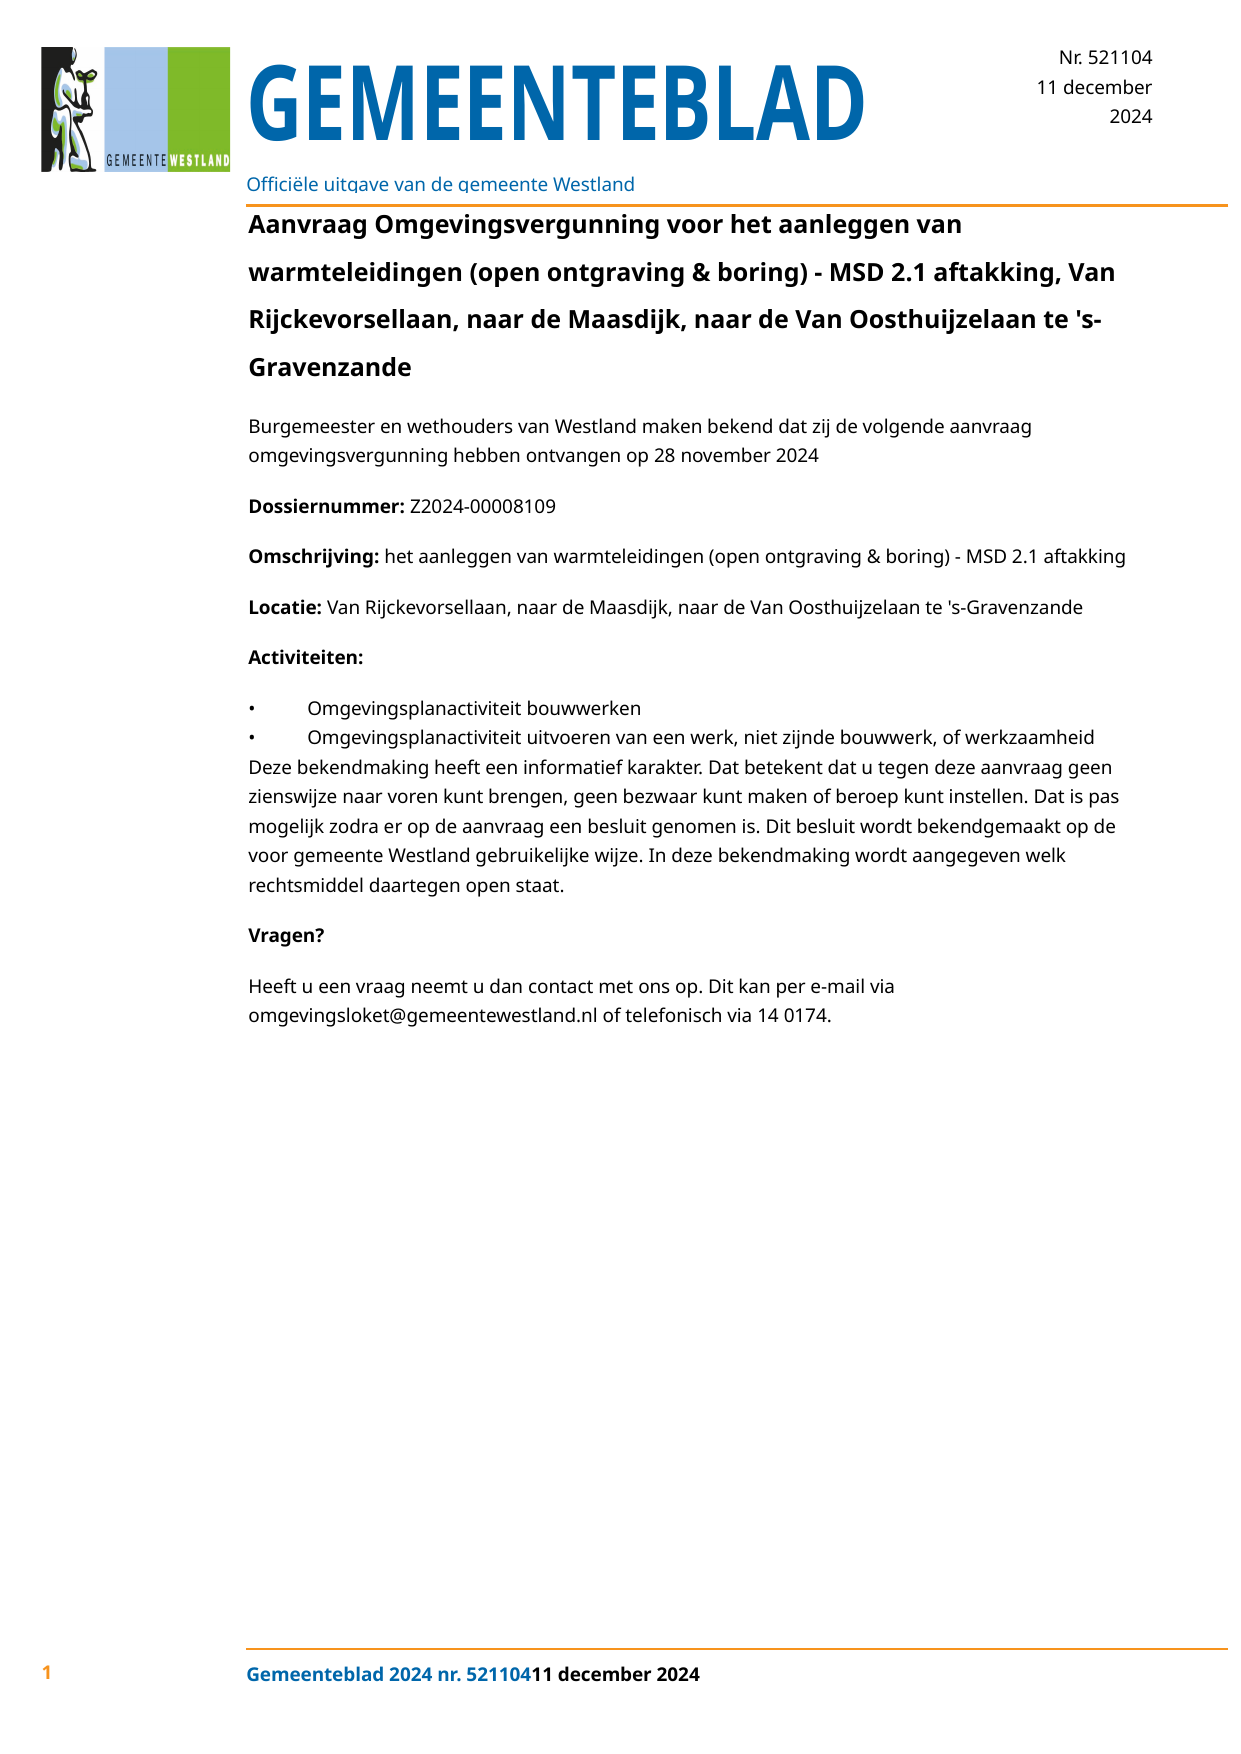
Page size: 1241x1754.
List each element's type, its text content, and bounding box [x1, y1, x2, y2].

list Omgevingsplanactiviteit uitvoeren van een werk, niet zijnde bouwwerk, of werkzaamheid [248, 724, 1152, 750]
text Vragen? [248, 923, 1152, 948]
list Omgevingsplanactiviteit bouwwerken [248, 695, 1152, 721]
text Locatie: Van Rijckevorsellaan, naar de Maasdijk, naar de Van Oosthuijzelaan te 's-Gravenzande [248, 594, 1152, 620]
text Dossiernummer: Z2024-00008109 [248, 493, 1152, 519]
picture [41, 47, 231, 172]
text Deze bekendmaking heeft een informatief karakter. Dat betekent dat u tegen deze aanvraag geen zienswijze naar voren kunt brengen, geen bezwaar kunt maken of beroep kunt instellen. Dat is pas mogelijk zodra er op de aanvraag een besluit genomen is. Dit besluit wordt bekendgemaakt op de voor gemeente Westland gebruikelijke wijze. In deze bekendmaking wordt aangegeven welk rechtsmiddel daartegen open staat. [248, 754, 1152, 898]
text Activiteiten: [248, 644, 1152, 670]
text Aanvraag Omgevingsvergunning voor het aanleggen van warmteleidingen (open ontgraving & boring) - MSD 2.1 aftakking, Van Rijckevorsellaan, naar de Maasdijk, naar de Van Oosthuijzelaan te 's-Gravenzande [248, 207, 1152, 384]
text Burgemeester en wethouders van Westland maken bekend dat zij de volgende aanvraag omgevingsvergunning hebben ontvangen op 28 november 2024 [248, 413, 1152, 468]
text Omschrijving: het aanleggen van warmteleidingen (open ontgraving & boring) - MSD 2.1 aftakking [248, 543, 1152, 569]
text Heeft u een vraag neemt u dan contact met ons op. Dit kan per e-mail via omgevingsloket@gemeentewestland.nl of telefonisch via 14 0174. [248, 973, 1152, 1028]
